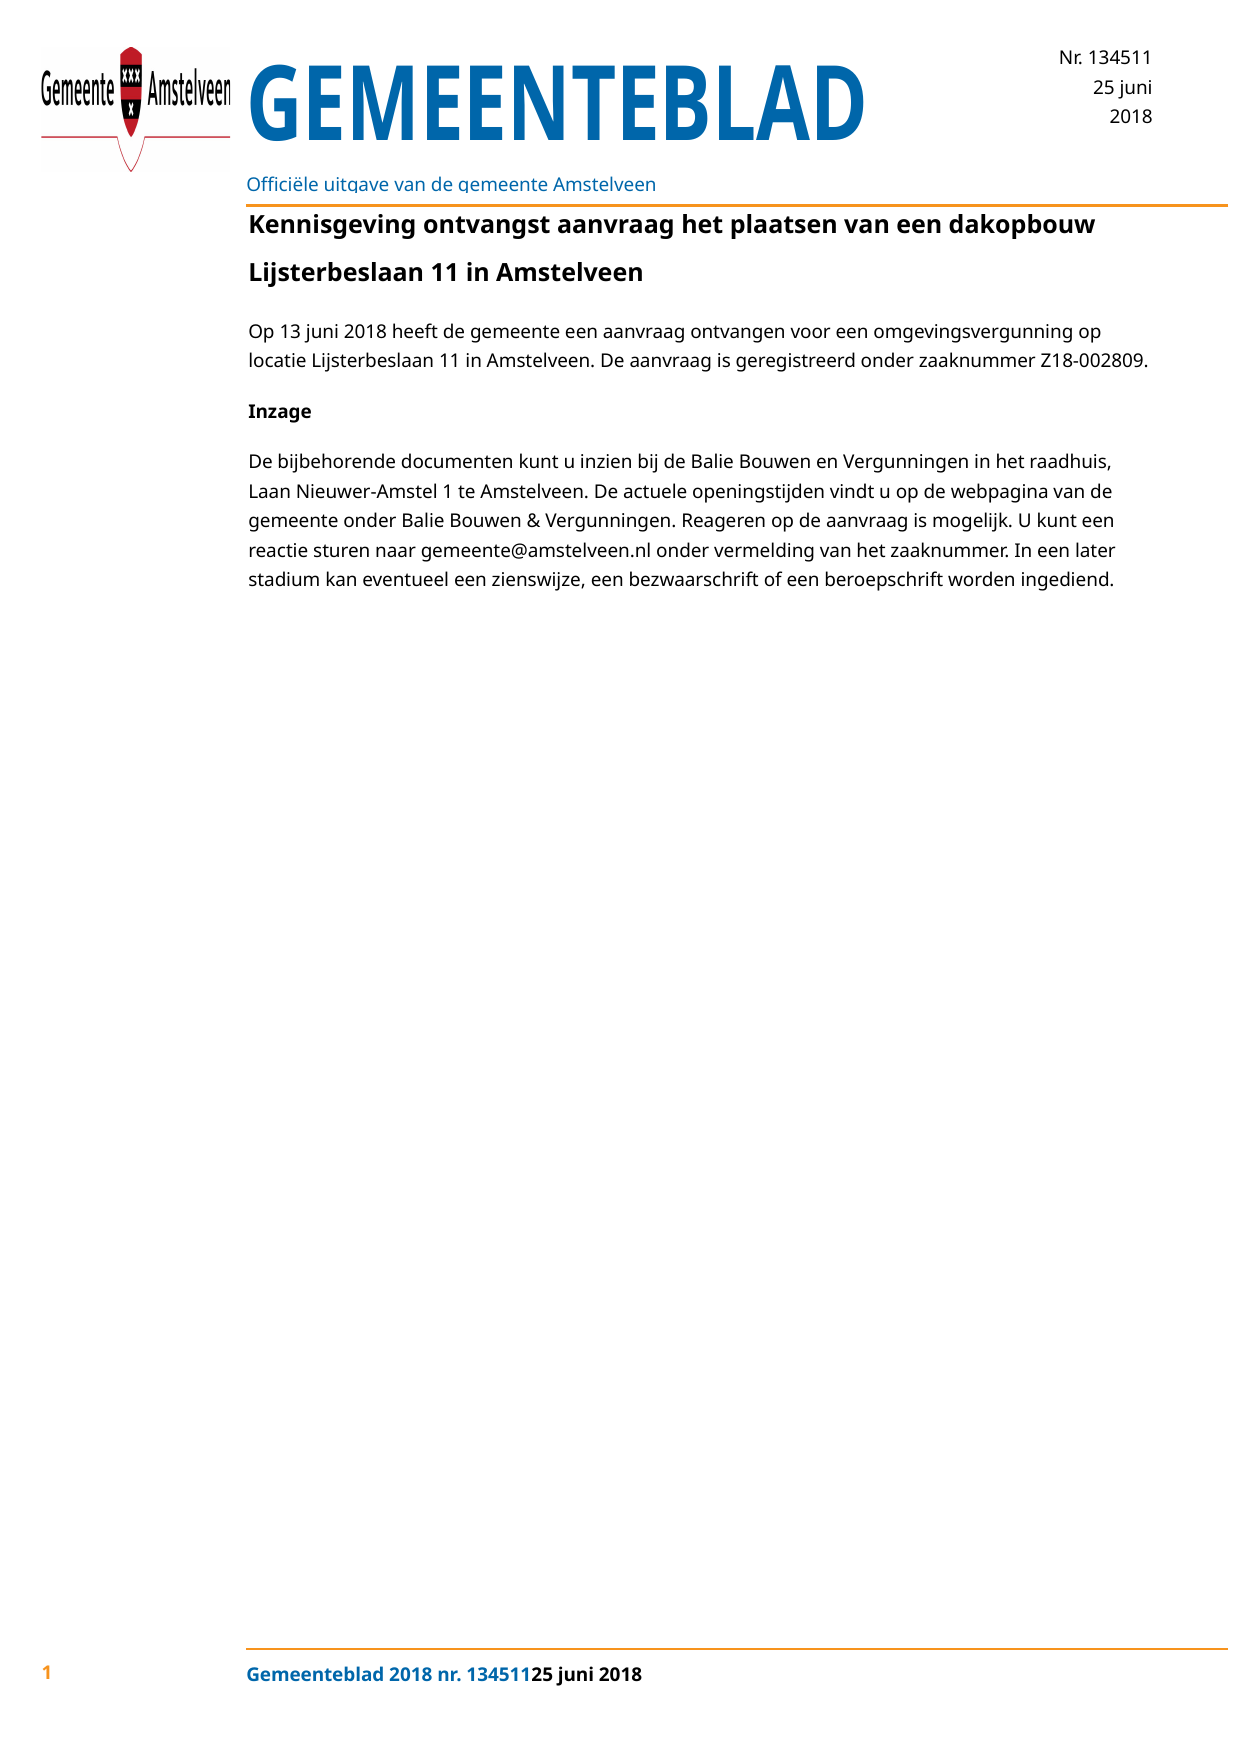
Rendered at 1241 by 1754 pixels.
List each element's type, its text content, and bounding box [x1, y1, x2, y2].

text Kennisgeving ontvangst aanvraag het plaatsen van een dakopbouw Lijsterbeslaan 11 in Amstelveen [248, 207, 1152, 288]
picture [41, 47, 231, 172]
text De bijbehorende documenten kunt u inzien bij de Balie Bouwen en Vergunningen in het raadhuis, Laan Nieuwer-Amstel 1 te Amstelveen. De actuele openingstijden vindt u op de webpagina van de gemeente onder Balie Bouwen & Vergunningen. Reageren op de aanvraag is mogelijk. U kunt een reactie sturen naar gemeente@amstelveen.nl onder vermelding van het zaaknummer. In een later stadium kan eventueel een zienswijze, een bezwaarschrift of een beroepschrift worden ingediend. [248, 448, 1152, 592]
text Op 13 juni 2018 heeft de gemeente een aanvraag ontvangen voor een omgevingsvergunning op locatie Lijsterbeslaan 11 in Amstelveen. De aanvraag is geregistreerd onder zaaknummer Z18-002809. [248, 318, 1152, 373]
text Inzage [248, 398, 1152, 424]
